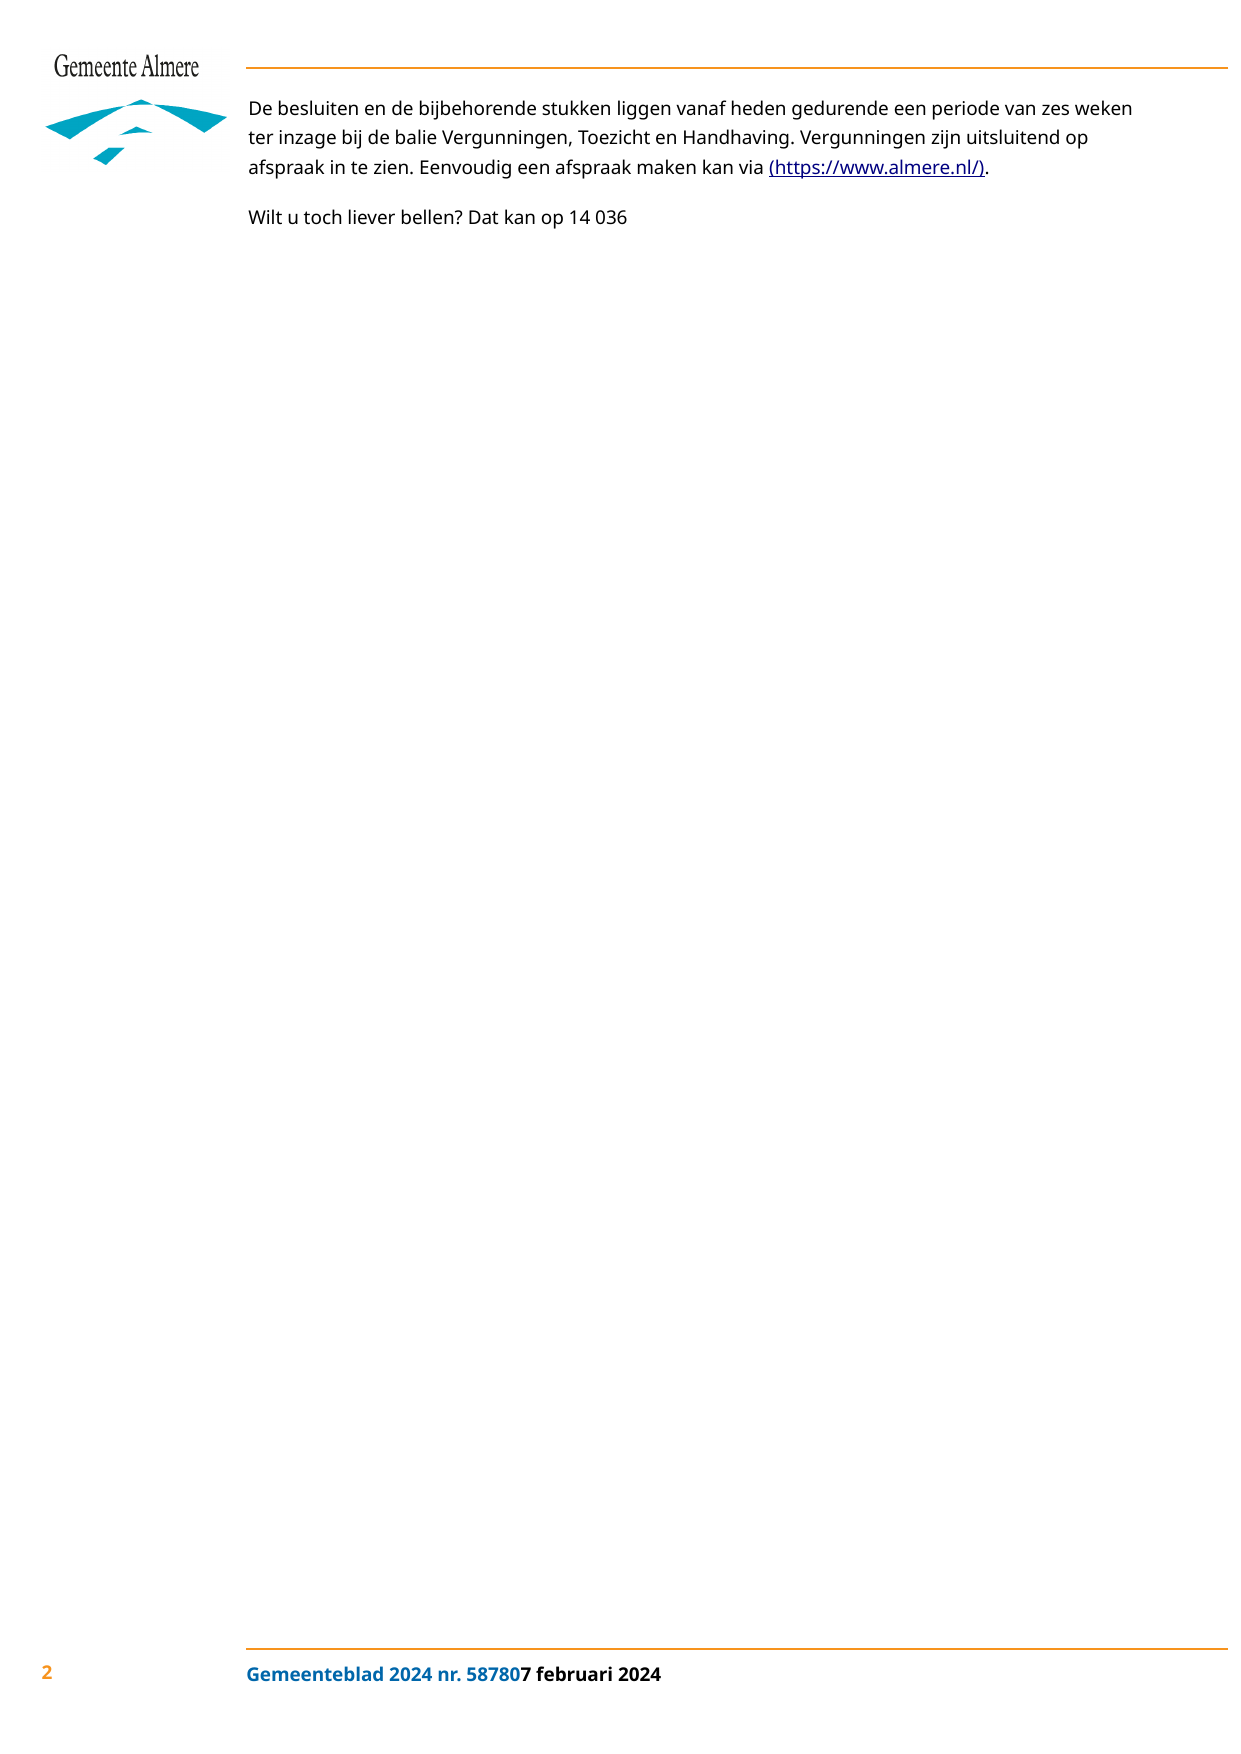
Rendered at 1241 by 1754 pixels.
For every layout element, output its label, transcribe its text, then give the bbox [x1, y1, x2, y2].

text Wilt u toch liever bellen? Dat kan op 14 036 [248, 204, 1152, 230]
text De besluiten en de bijbehorende stukken liggen vanaf heden gedurende een periode van zes weken ter inzage bij de balie Vergunningen, Toezicht en Handhaving. Vergunningen zijn uitsluitend op afspraak in te zien. Eenvoudig een afspraak maken kan via (https://www.almere.nl/). [248, 95, 1152, 180]
picture [41, 47, 231, 172]
